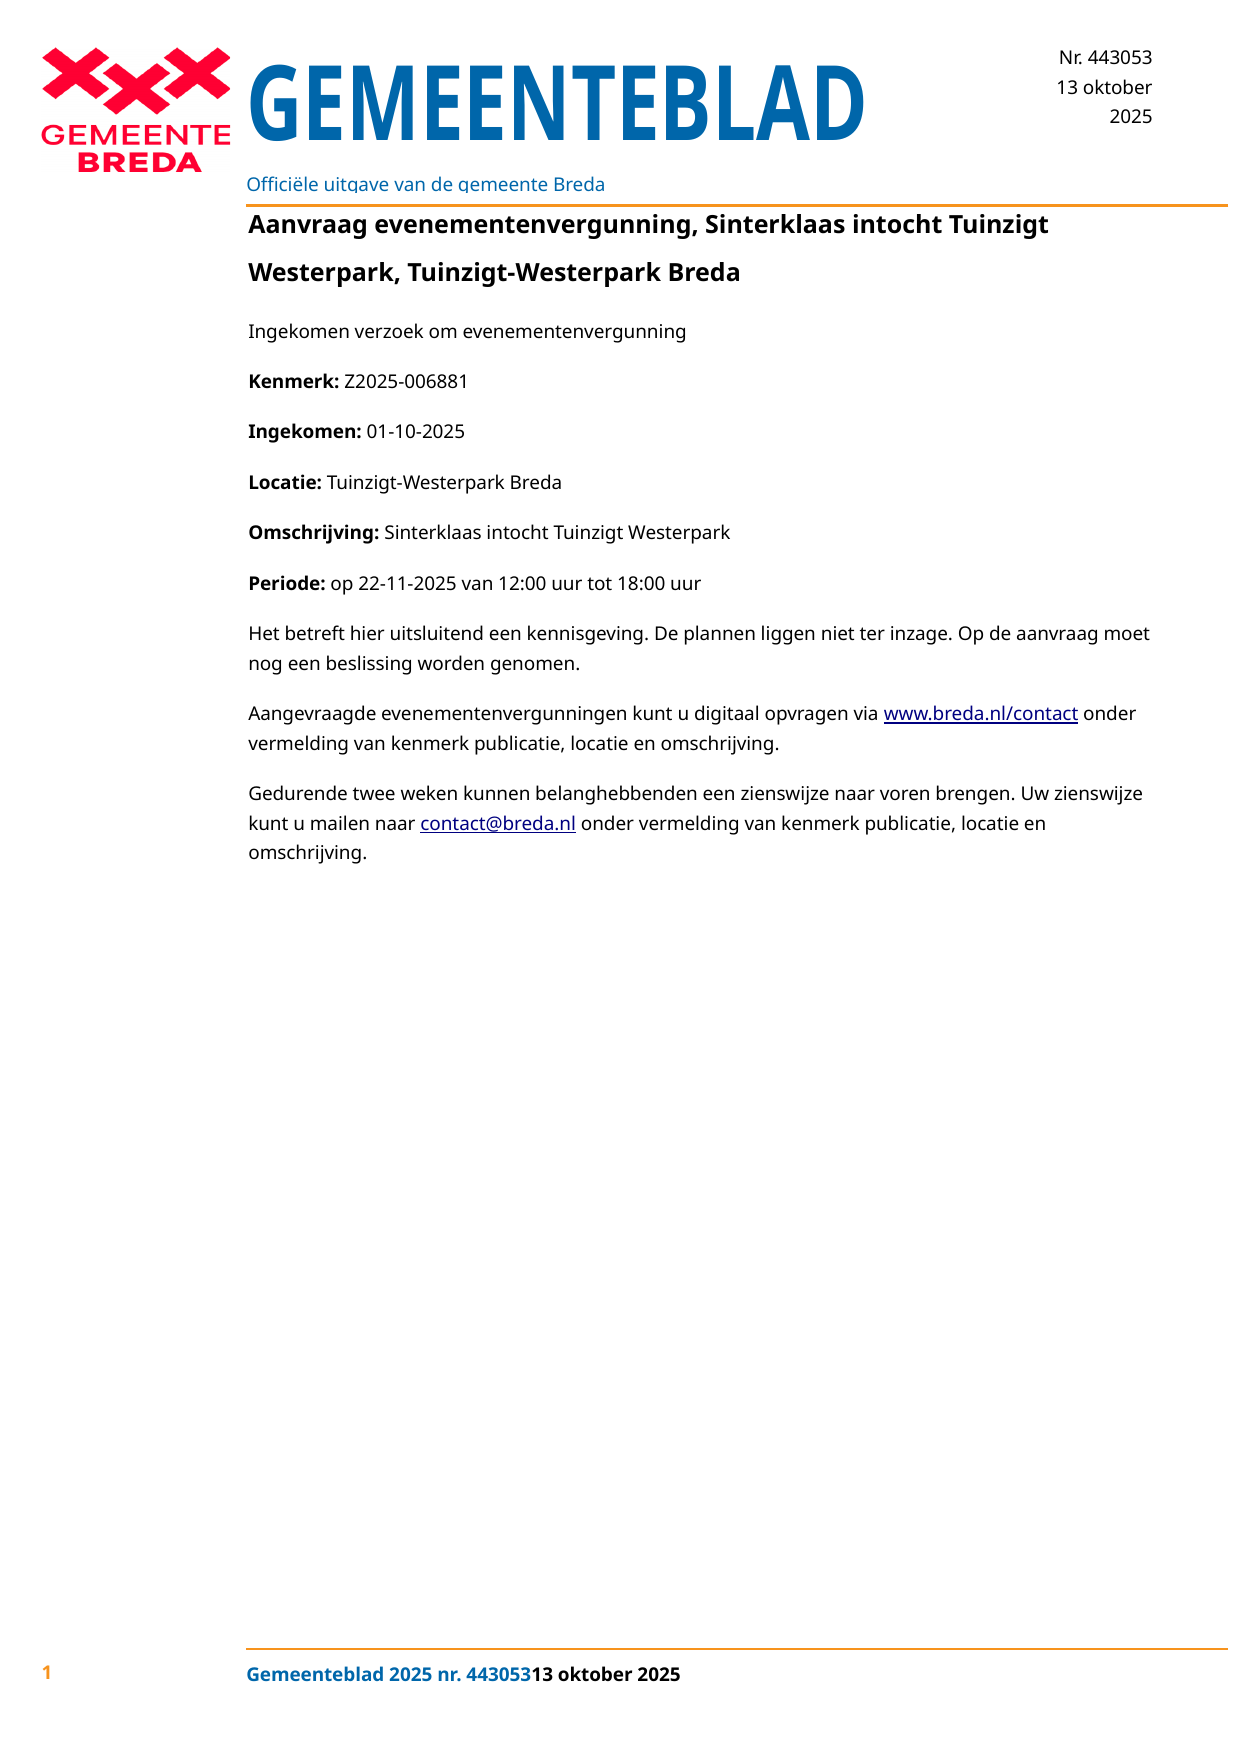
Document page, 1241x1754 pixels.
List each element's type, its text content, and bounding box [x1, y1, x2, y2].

text Omschrijving: Sinterklaas intocht Tuinzigt Westerpark [248, 519, 1152, 545]
text Aangevraagde evenementenvergunningen kunt u digitaal opvragen via www.breda.nl/contact onder vermelding van kenmerk publicatie, locatie en omschrijving. [248, 700, 1152, 756]
text Periode: op 22-11-2025 van 12:00 uur tot 18:00 uur [248, 570, 1152, 596]
text Gedurende twee weken kunnen belanghebbenden een zienswijze naar voren brengen. Uw zienswijze kunt u mailen naar contact@breda.nl onder vermelding van kenmerk publicatie, locatie en omschrijving. [248, 780, 1152, 865]
text Aanvraag evenementenvergunning, Sinterklaas intocht Tuinzigt Westerpark, Tuinzigt-Westerpark Breda [248, 207, 1152, 288]
text Locatie: Tuinzigt-Westerpark Breda [248, 469, 1152, 495]
text Het betreft hier uitsluitend een kennisgeving. De plannen liggen niet ter inzage. Op de aanvraag moet nog een beslissing worden genomen. [248, 620, 1152, 676]
text Ingekomen verzoek om evenementenvergunning [248, 318, 1152, 344]
picture [41, 47, 231, 172]
text Ingekomen: 01-10-2025 [248, 419, 1152, 444]
text Kenmerk: Z2025-006881 [248, 368, 1152, 394]
